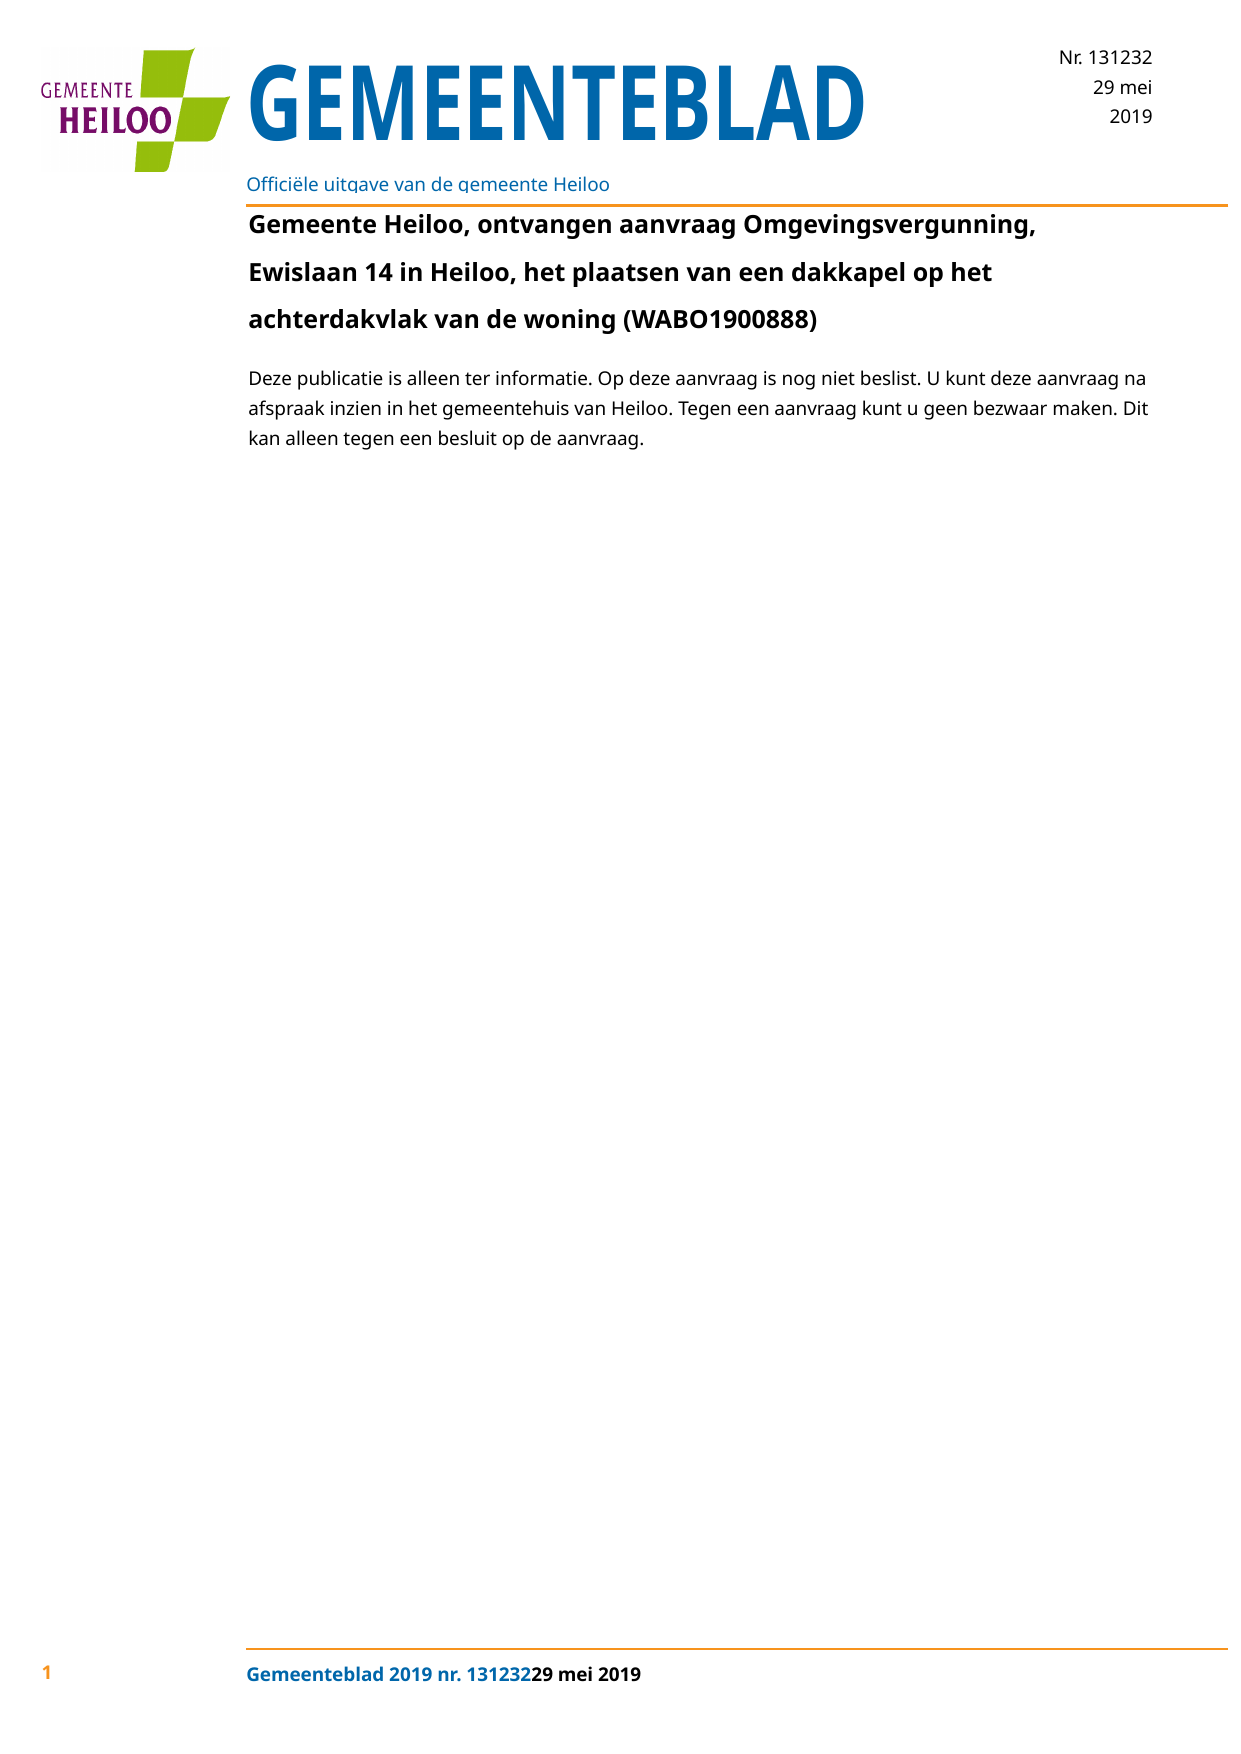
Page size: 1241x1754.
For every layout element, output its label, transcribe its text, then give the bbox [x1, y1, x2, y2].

text Deze publicatie is alleen ter informatie. Op deze aanvraag is nog niet beslist. U kunt deze aanvraag na afspraak inzien in het gemeentehuis van Heiloo. Tegen een aanvraag kunt u geen bezwaar maken. Dit kan alleen tegen een besluit op de aanvraag. [248, 366, 1152, 450]
text Gemeente Heiloo, ontvangen aanvraag Omgevingsvergunning, Ewislaan 14 in Heiloo, het plaatsen van een dakkapel op het achterdakvlak van de woning (WABO1900888) [248, 207, 1152, 336]
picture [41, 47, 231, 172]
